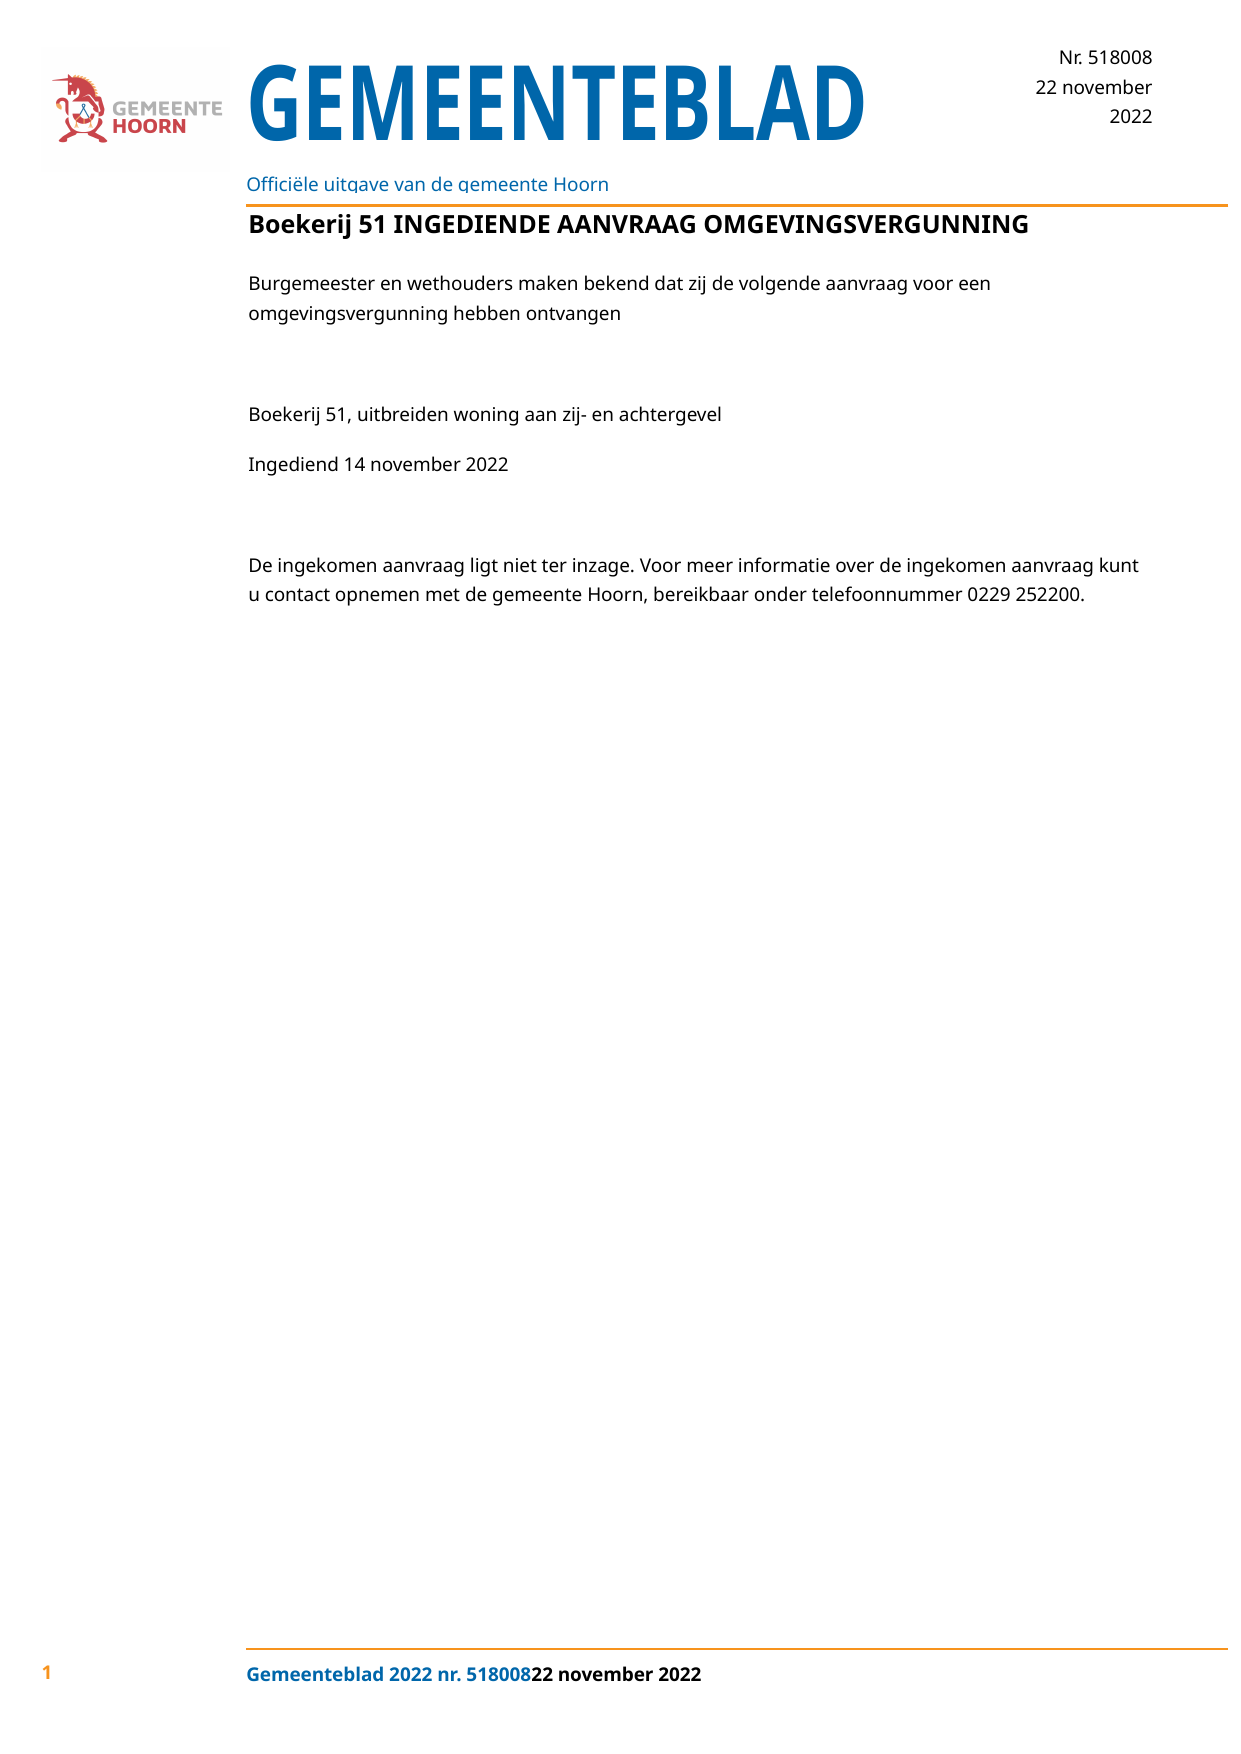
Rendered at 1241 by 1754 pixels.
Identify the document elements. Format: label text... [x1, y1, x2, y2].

text Boekerij 51, uitbreiden woning aan zij- en achtergevel [248, 401, 1152, 426]
text Ingediend 14 november 2022 [248, 451, 1152, 477]
picture [41, 47, 231, 172]
text Burgemeester en wethouders maken bekend dat zij de volgende aanvraag voor een omgevingsvergunning hebben ontvangen [248, 270, 1152, 326]
text De ingekomen aanvraag ligt niet ter inzage. Voor meer informatie over de ingekomen aanvraag kunt u contact opnemen met de gemeente Hoorn, bereikbaar onder telefoonnummer 0229 252200. [248, 552, 1152, 607]
text Boekerij 51 INGEDIENDE AANVRAAG OMGEVINGSVERGUNNING [248, 207, 1152, 241]
